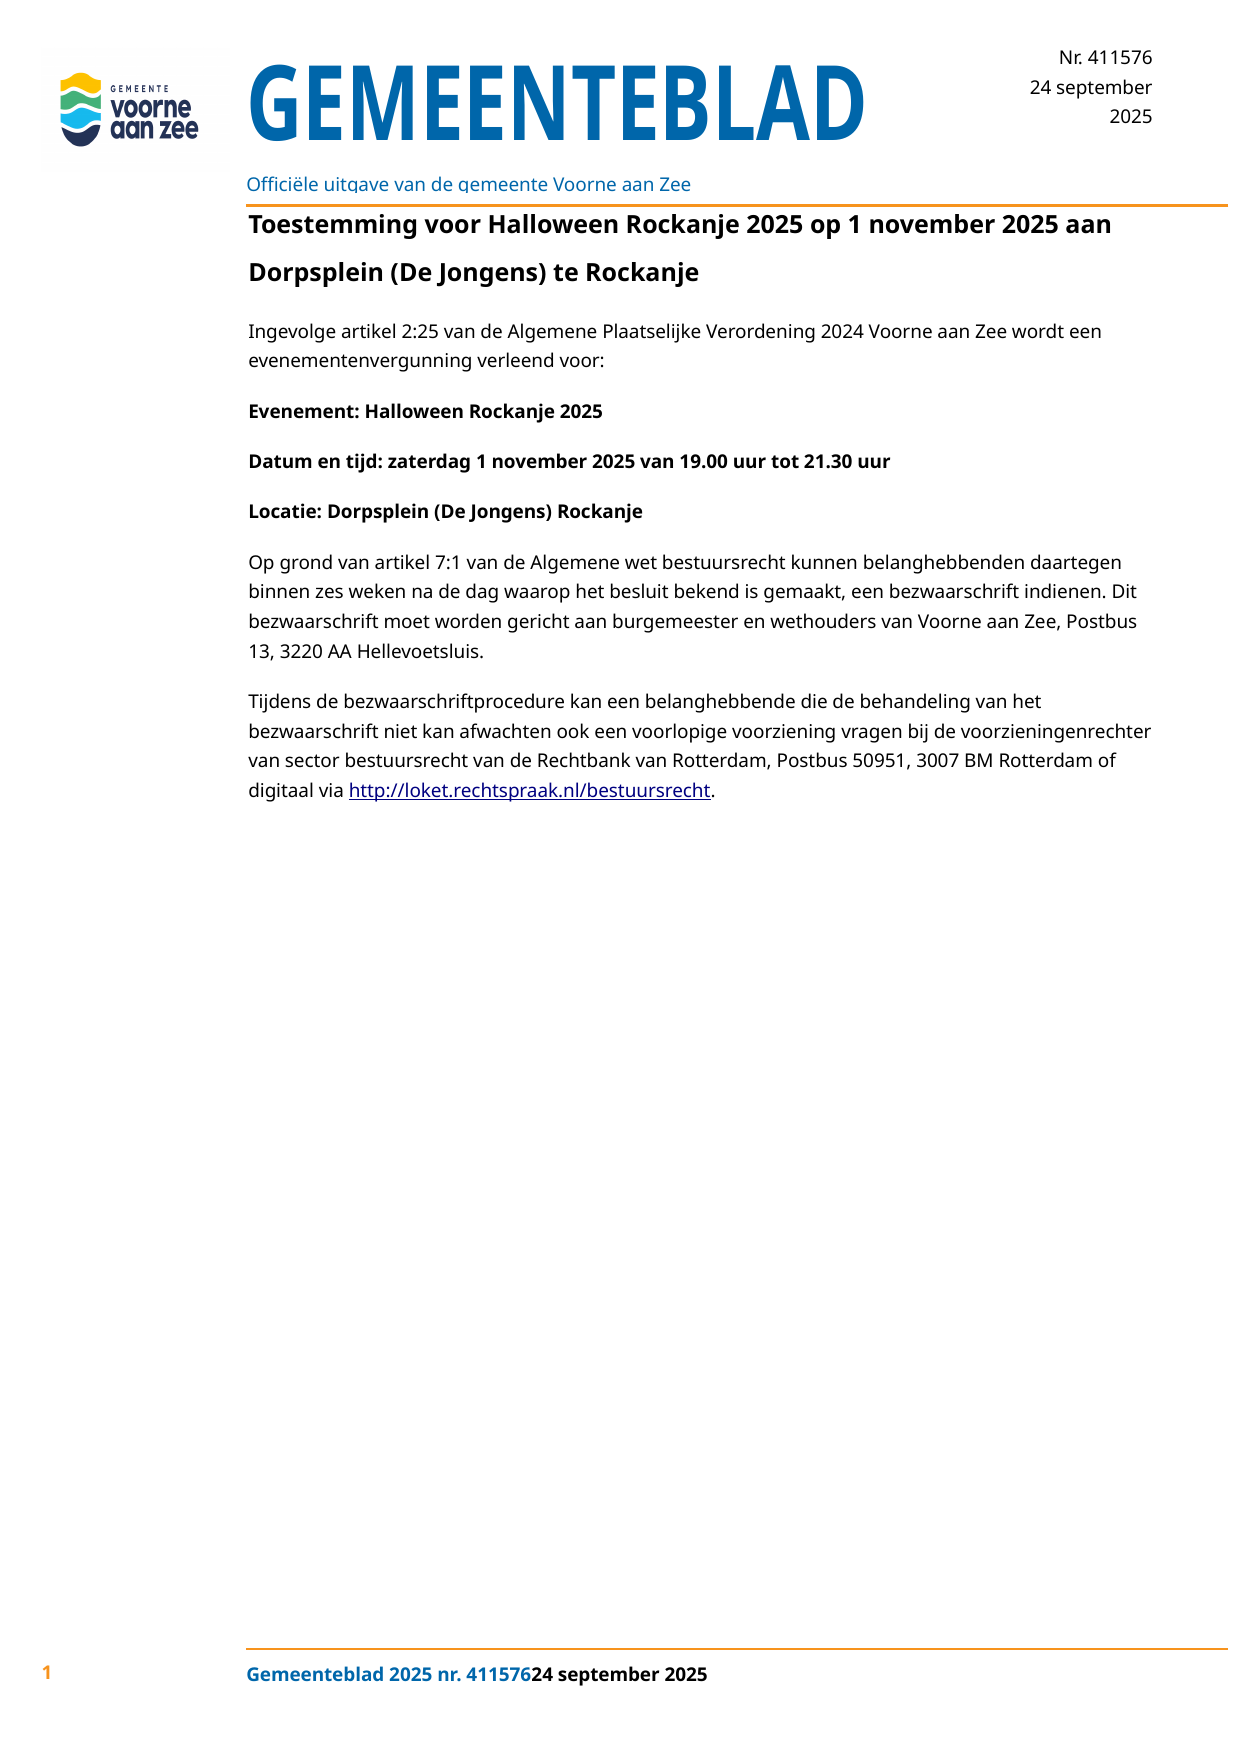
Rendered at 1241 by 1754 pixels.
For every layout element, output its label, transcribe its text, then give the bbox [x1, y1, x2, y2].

text Ingevolge artikel 2:25 van de Algemene Plaatselijke Verordening 2024 Voorne aan Zee wordt een evenementenvergunning verleend voor: [248, 318, 1152, 373]
text Locatie: Dorpsplein (De Jongens) Rockanje [248, 499, 1152, 524]
text Tijdens de bezwaarschriftprocedure kan een belanghebbende die de behandeling van het bezwaarschrift niet kan afwachten ook een voorlopige voorziening vragen bij de voorzieningenrechter van sector bestuursrecht van de Rechtbank van Rotterdam, Postbus 50951, 3007 BM Rotterdam of digitaal via http://loket.rechtspraak.nl/bestuursrecht. [248, 688, 1152, 803]
text Datum en tijd: zaterdag 1 november 2025 van 19.00 uur tot 21.30 uur [248, 448, 1152, 474]
text Evenement: Halloween Rockanje 2025 [248, 398, 1152, 424]
picture [41, 47, 231, 172]
text Toestemming voor Halloween Rockanje 2025 op 1 november 2025 aan Dorpsplein (De Jongens) te Rockanje [248, 207, 1152, 288]
text Op grond van artikel 7:1 van de Algemene wet bestuursrecht kunnen belanghebbenden daartegen binnen zes weken na de dag waarop het besluit bekend is gemaakt, een bezwaarschrift indienen. Dit bezwaarschrift moet worden gericht aan burgemeester en wethouders van Voorne aan Zee, Postbus 13, 3220 AA Hellevoetsluis. [248, 549, 1152, 664]
